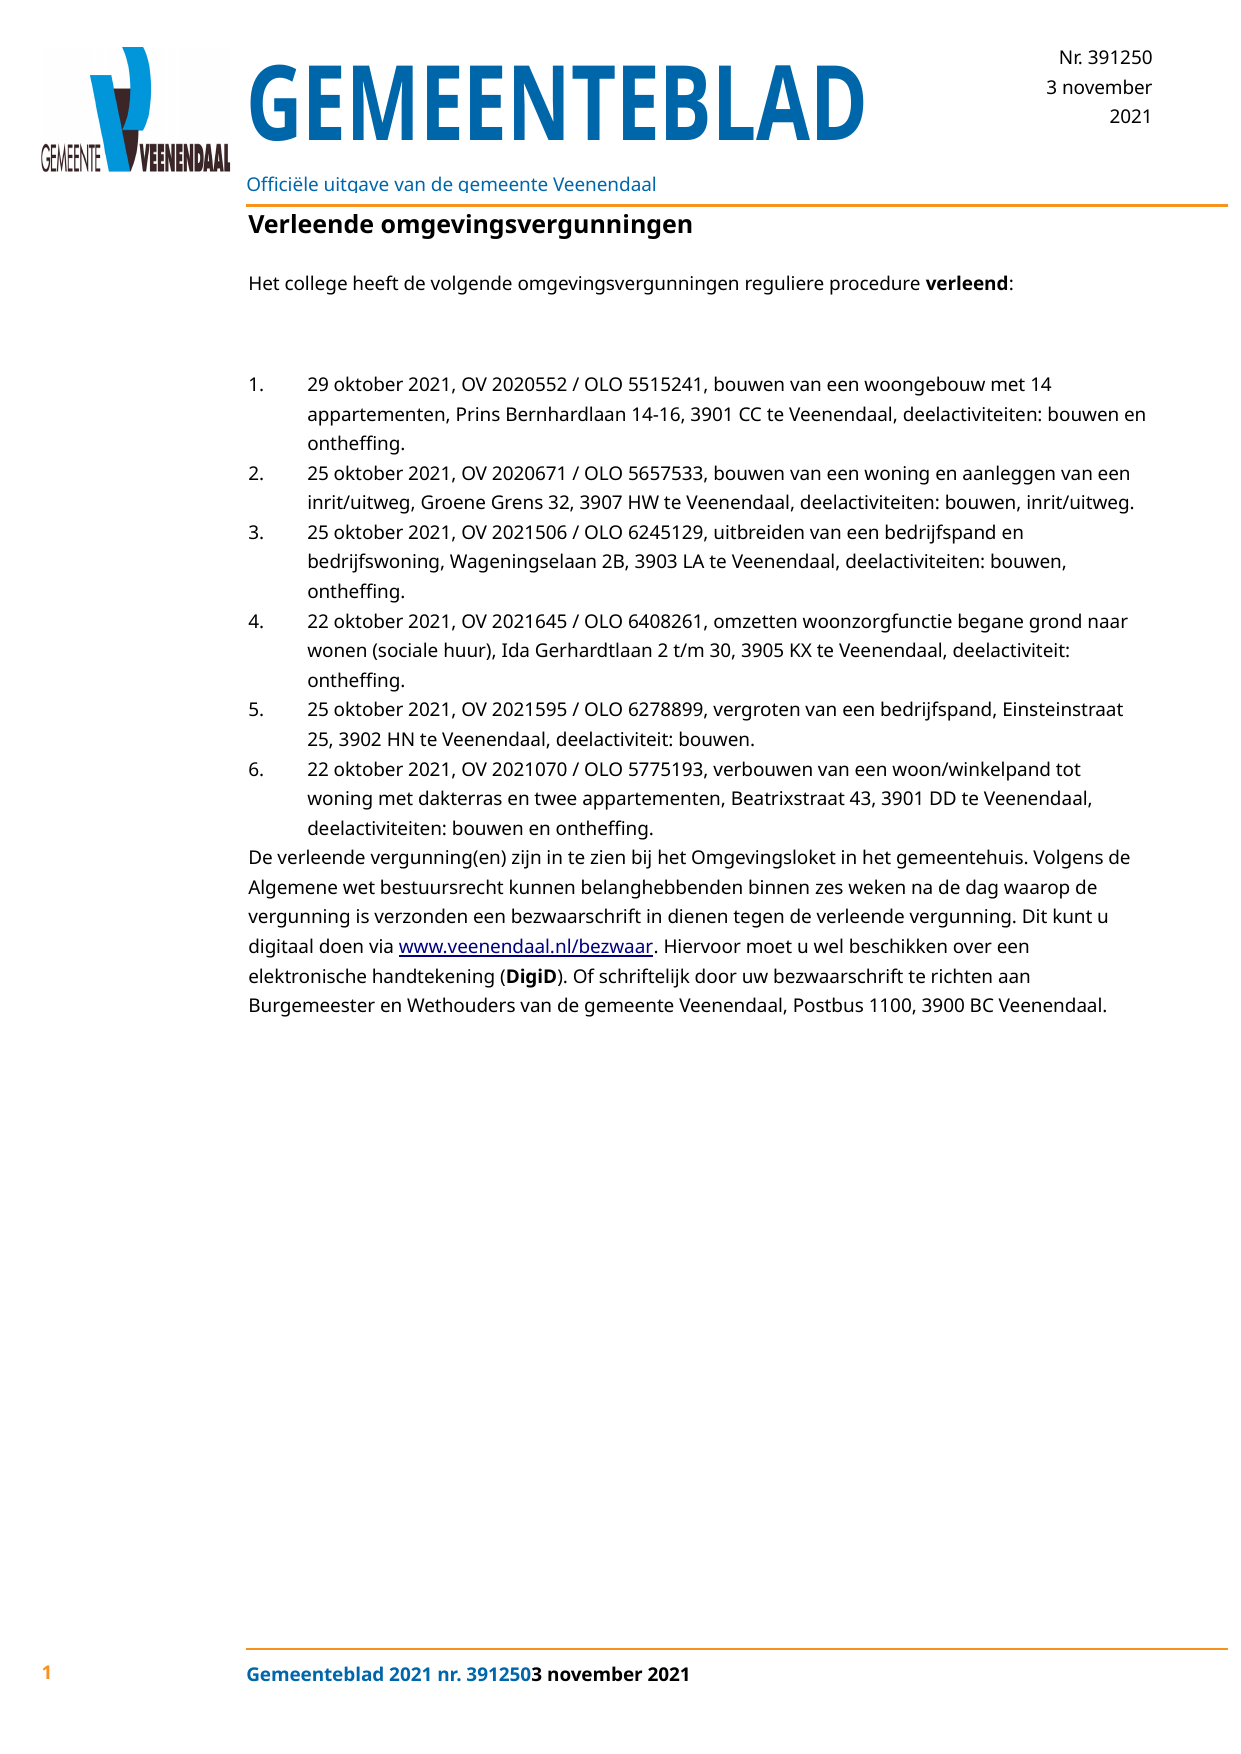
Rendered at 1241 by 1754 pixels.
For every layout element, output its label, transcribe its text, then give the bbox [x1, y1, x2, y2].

text Het college heeft de volgende omgevingsvergunningen reguliere procedure verleend: [248, 270, 1152, 296]
list 25 oktober 2021, OV 2021595 / OLO 6278899, vergroten van een bedrijfspand, Einsteinstraat 25, 3902 HN te Veenendaal, deelactiviteit: bouwen. [248, 697, 1152, 752]
picture [123, 47, 231, 172]
list 25 oktober 2021, OV 2021506 / OLO 6245129, uitbreiden van een bedrijfspand en bedrijfswoning, Wageningselaan 2B, 3903 LA te Veenendaal, deelactiviteiten: bouwen, ontheffing. [248, 519, 1152, 604]
list 22 oktober 2021, OV 2021645 / OLO 6408261, omzetten woonzorgfunctie begane grond naar wonen (sociale huur), Ida Gerhardtlaan 2 t/m 30, 3905 KX te Veenendaal, deelactiviteit: ontheffing. [248, 608, 1152, 693]
text Verleende omgevingsvergunningen [248, 207, 1152, 241]
list 29 oktober 2021, OV 2020552 / OLO 5515241, bouwen van een woongebouw met 14 appartementen, Prins Bernhardlaan 14-16, 3901 CC te Veenendaal, deelactiviteiten: bouwen en ontheffing. [248, 371, 1152, 456]
list 22 oktober 2021, OV 2021070 / OLO 5775193, verbouwen van een woon/winkelpand tot woning met dakterras en twee appartementen, Beatrixstraat 43, 3901 DD te Veenendaal, deelactiviteiten: bouwen en ontheffing. [248, 756, 1152, 841]
list 25 oktober 2021, OV 2020671 / OLO 5657533, bouwen van een woning en aanleggen van een inrit/uitweg, Groene Grens 32, 3907 HW te Veenendaal, deelactiviteiten: bouwen, inrit/uitweg. [248, 460, 1152, 515]
picture [41, 47, 130, 172]
text De verleende vergunning(en) zijn in te zien bij het Omgevingsloket in het gemeentehuis. Volgens de Algemene wet bestuursrecht kunnen belanghebbenden binnen zes weken na de dag waarop de vergunning is verzonden een bezwaarschrift in dienen tegen de verleende vergunning. Dit kunt u digitaal doen via www.veenendaal.nl/bezwaar. Hiervoor moet u wel beschikken over een elektronische handtekening (DigiD). Of schriftelijk door uw bezwaarschrift te richten aan Burgemeester en Wethouders van de gemeente Veenendaal, Postbus 1100, 3900 BC Veenendaal. [248, 844, 1152, 1018]
